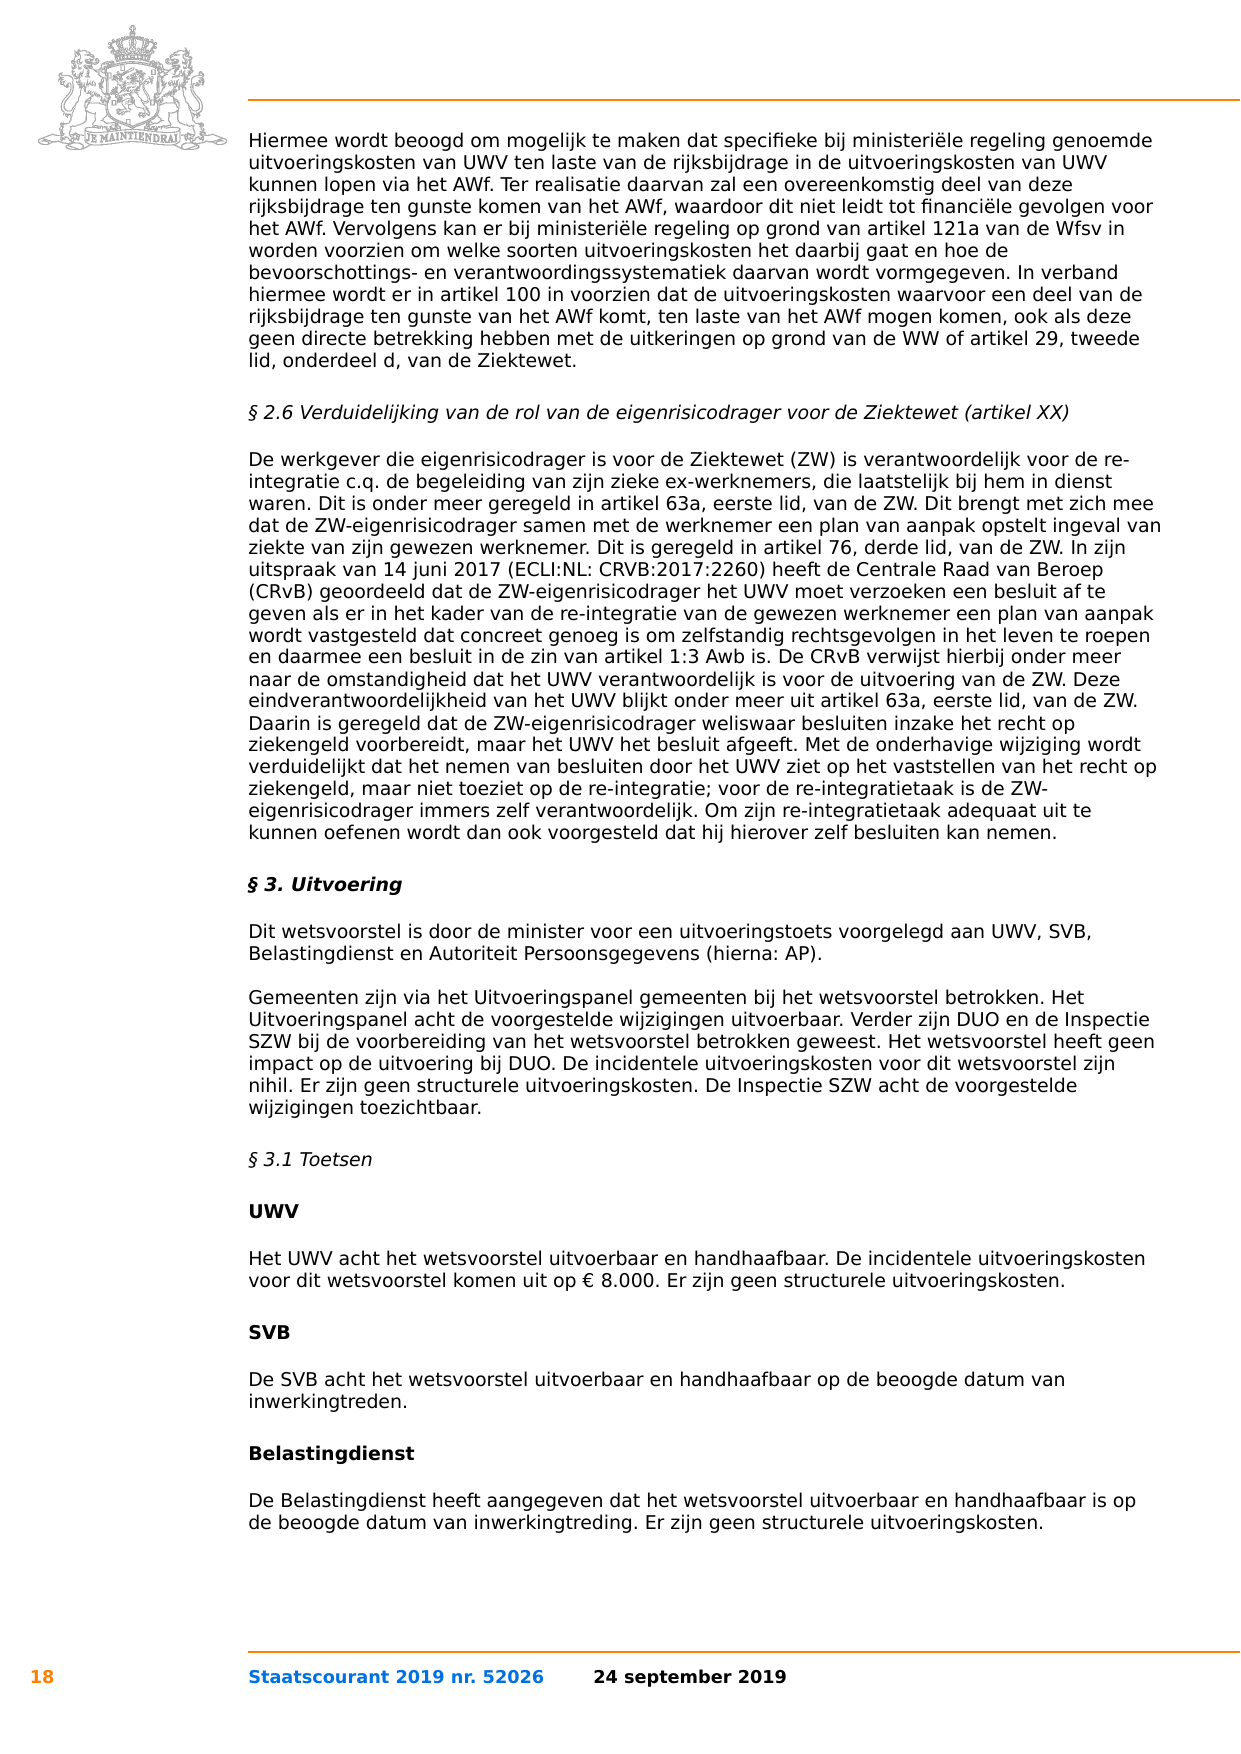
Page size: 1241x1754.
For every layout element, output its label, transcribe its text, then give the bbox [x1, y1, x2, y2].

text Dit wetsvoorstel is door de minister voor een uitvoeringstoets voorgelegd aan UWV, SVB, Belastingdienst en Autoriteit Persoonsgegevens (hierna: AP). [248, 921, 1163, 965]
subtitle SVB [248, 1322, 1163, 1344]
text De werkgever die eigenrisicodrager is voor de Ziektewet (ZW) is verantwoordelijk voor de re-integratie c.q. de begeleiding van zijn zieke ex-werknemers, die laatstelijk bij hem in dienst waren. Dit is onder meer geregeld in artikel 63a, eerste lid, van de ZW. Dit brengt met zich mee dat de ZW-eigenrisicodrager samen met de werknemer een plan van aanpak opstelt ingeval van ziekte van zijn gewezen werknemer. Dit is geregeld in artikel 76, derde lid, van de ZW. In zijn uitspraak van 14 juni 2017 (ECLI:NL: CRVB:2017:2260) heeft de Centrale Raad van Beroep (CRvB) geoordeeld dat de ZW-eigenrisicodrager het UWV moet verzoeken een besluit af te geven als er in het kader van de re-integratie van de gewezen werknemer een plan van aanpak wordt vastgesteld dat concreet genoeg is om zelfstandig rechtsgevolgen in het leven te roepen en daarmee een besluit in de zin van artikel 1:3 Awb is. De CRvB verwijst hierbij onder meer naar de omstandigheid dat het UWV verantwoordelijk is voor de uitvoering van de ZW. Deze eindverantwoordelijkheid van het UWV blijkt onder meer uit artikel 63a, eerste lid, van de ZW. Daarin is geregeld dat de ZW-eigenrisicodrager weliswaar besluiten inzake het recht op ziekengeld voorbereidt, maar het UWV het besluit afgeeft. Met de onderhavige wijziging wordt verduidelijkt dat het nemen van besluiten door het UWV ziet op het vaststellen van het recht op ziekengeld, maar niet toeziet op de re-integratie; voor de re-integratietaak is de ZW-eigenrisicodrager immers zelf verantwoordelijk. Om zijn re-integratietaak adequaat uit te kunnen oefenen wordt dan ook voorgesteld dat hij hierover zelf besluiten kan nemen. [248, 449, 1163, 844]
subtitle § 3. Uitvoering [248, 874, 1163, 896]
picture [38, 25, 227, 150]
subtitle § 2.6 Verduidelijking van de rol van de eigenrisicodrager voor de Ziektewet (artikel XX) [248, 402, 1163, 424]
text De SVB acht het wetsvoorstel uitvoerbaar en handhaafbaar op de beoogde datum van inwerkingtreden. [248, 1369, 1163, 1413]
text Gemeenten zijn via het Uitvoeringspanel gemeenten bij het wetsvoorstel betrokken. Het Uitvoeringspanel acht de voorgestelde wijzigingen uitvoerbaar. Verder zijn DUO en de Inspectie SZW bij de voorbereiding van het wetsvoorstel betrokken geweest. Het wetsvoorstel heeft geen impact op de uitvoering bij DUO. De incidentele uitvoeringskosten voor dit wetsvoorstel zijn nihil. Er zijn geen structurele uitvoeringskosten. De Inspectie SZW acht de voorgestelde wijzigingen toezichtbaar. [248, 987, 1163, 1119]
subtitle Belastingdienst [248, 1443, 1163, 1465]
text De Belastingdienst heeft aangegeven dat het wetsvoorstel uitvoerbaar en handhaafbaar is op de beoogde datum van inwerkingtreding. Er zijn geen structurele uitvoeringskosten. [248, 1490, 1163, 1534]
subtitle UWV [248, 1201, 1163, 1223]
text Het UWV acht het wetsvoorstel uitvoerbaar en handhaafbaar. De incidentele uitvoeringskosten voor dit wetsvoorstel komen uit op € 8.000. Er zijn geen structurele uitvoeringskosten. [248, 1248, 1163, 1292]
text Hiermee wordt beoogd om mogelijk te maken dat specifieke bij ministeriële regeling genoemde uitvoeringskosten van UWV ten laste van de rijksbijdrage in de uitvoeringskosten van UWV kunnen lopen via het AWf. Ter realisatie daarvan zal een overeenkomstig deel van deze rijksbijdrage ten gunste komen van het AWf, waardoor dit niet leidt tot financiële gevolgen voor het AWf. Vervolgens kan er bij ministeriële regeling op grond van artikel 121a van de Wfsv in worden voorzien om welke soorten uitvoeringskosten het daarbij gaat en hoe de bevoorschottings- en verantwoordingssystematiek daarvan wordt vormgegeven. In verband hiermee wordt er in artikel 100 in voorzien dat de uitvoeringskosten waarvoor een deel van de rijksbijdrage ten gunste van het AWf komt, ten laste van het AWf mogen komen, ook als deze geen directe betrekking hebben met de uitkeringen op grond van de WW of artikel 29, tweede lid, onderdeel d, van de Ziektewet. [248, 130, 1163, 372]
subtitle § 3.1 Toetsen [248, 1149, 1163, 1171]
